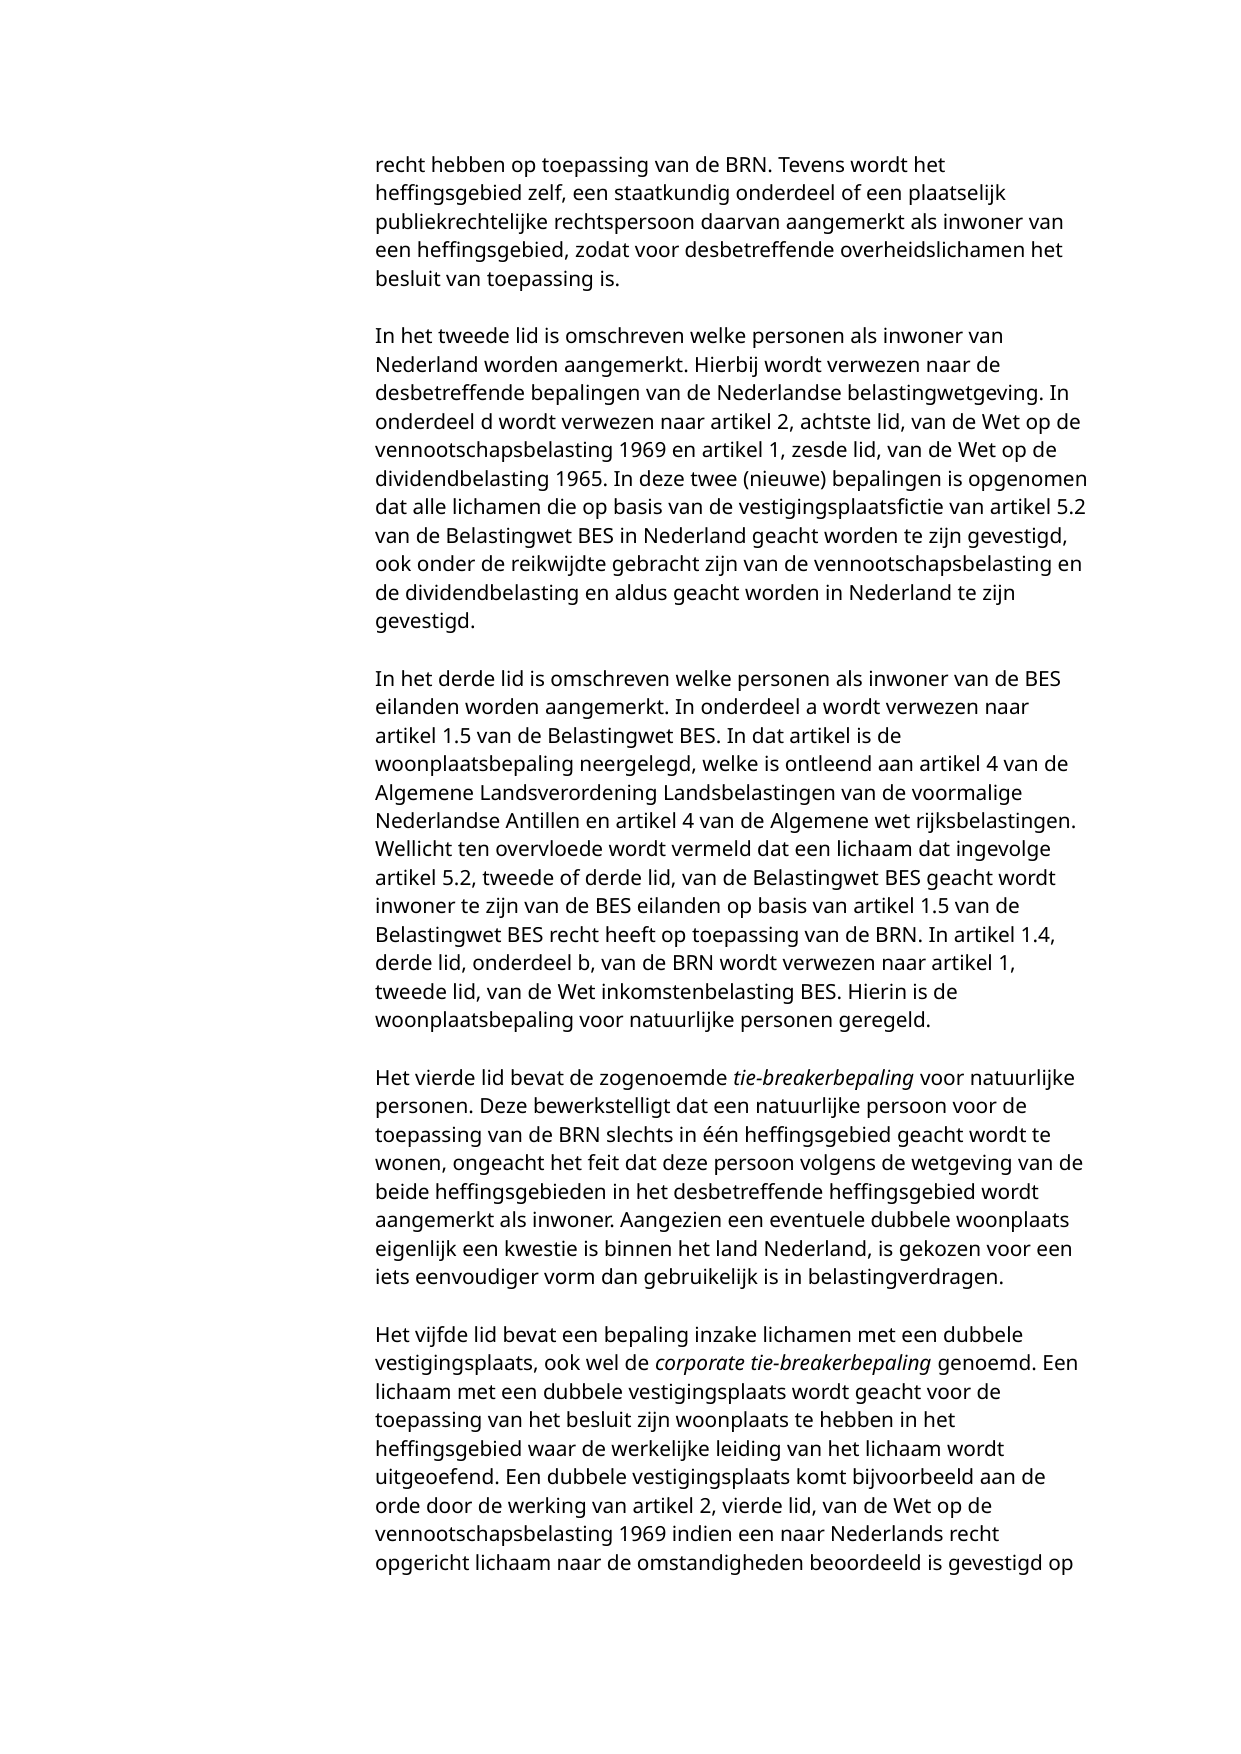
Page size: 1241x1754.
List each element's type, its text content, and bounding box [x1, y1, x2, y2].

text In het derde lid is omschreven welke personen als inwoner van de BES eilanden worden aangemerkt. In onderdeel a wordt verwezen naar artikel 1.5 van de Belastingwet BES. In dat artikel is de woonplaatsbepaling neergelegd, welke is ontleend aan artikel 4 van de Algemene Landsverordening Landsbelastingen van de voormalige Nederlandse Antillen en artikel 4 van de Algemene wet rijksbelastingen. Wellicht ten overvloede wordt vermeld dat een lichaam dat ingevolge artikel 5.2, tweede of derde lid, van de Belastingwet BES geacht wordt inwoner te zijn van de BES eilanden op basis van artikel 1.5 van de Belastingwet BES recht heeft op toepassing van de BRN. In artikel 1.4, derde lid, onderdeel b, van de BRN wordt verwezen naar artikel 1, tweede lid, van de Wet inkomstenbelasting BES. Hierin is de woonplaatsbepaling voor natuurlijke personen geregeld. [375, 664, 1090, 1034]
text Het vierde lid bevat de zogenoemde tie-breakerbepaling voor natuurlijke personen. Deze bewerkstelligt dat een natuurlijke persoon voor de toepassing van de BRN slechts in één heffingsgebied geacht wordt te wonen, ongeacht het feit dat deze persoon volgens de wetgeving van de beide heffingsgebieden in het desbetreffende heffingsgebied wordt aangemerkt als inwoner. Aangezien een eventuele dubbele woonplaats eigenlijk een kwestie is binnen het land Nederland, is gekozen voor een iets eenvoudiger vorm dan gebruikelijk is in belastingverdragen. [375, 1063, 1090, 1291]
text Het vijfde lid bevat een bepaling inzake lichamen met een dubbele vestigingsplaats, ook wel de corporate tie-breakerbepaling genoemd. Een lichaam met een dubbele vestigingsplaats wordt geacht voor de toepassing van het besluit zijn woonplaats te hebben in het heffingsgebied waar de werkelijke leiding van het lichaam wordt uitgeoefend. Een dubbele vestigingsplaats komt bijvoorbeeld aan de orde door de werking van artikel 2, vierde lid, van de Wet op de vennootschapsbelasting 1969 indien een naar Nederlands recht opgericht lichaam naar de omstandigheden beoordeeld is gevestigd op [375, 1320, 1090, 1576]
text recht hebben op toepassing van de BRN. Tevens wordt het heffingsgebied zelf, een staatkundig onderdeel of een plaatselijk publiekrechtelijke rechtspersoon daarvan aangemerkt als inwoner van een heffingsgebied, zodat voor desbetreffende overheidslichamen het besluit van toepassing is. [375, 150, 1090, 292]
text In het tweede lid is omschreven welke personen als inwoner van Nederland worden aangemerkt. Hierbij wordt verwezen naar de desbetreffende bepalingen van de Nederlandse belastingwetgeving. In onderdeel d wordt verwezen naar artikel 2, achtste lid, van de Wet op de vennootschapsbelasting 1969 en artikel 1, zesde lid, van de Wet op de dividendbelasting 1965. In deze twee (nieuwe) bepalingen is opgenomen dat alle lichamen die op basis van de vestigingsplaatsfictie van artikel 5.2 van de Belastingwet BES in Nederland geacht worden te zijn gevestigd, ook onder de reikwijdte gebracht zijn van de vennootschapsbelasting en de dividendbelasting en aldus geacht worden in Nederland te zijn gevestigd. [375, 322, 1090, 634]
